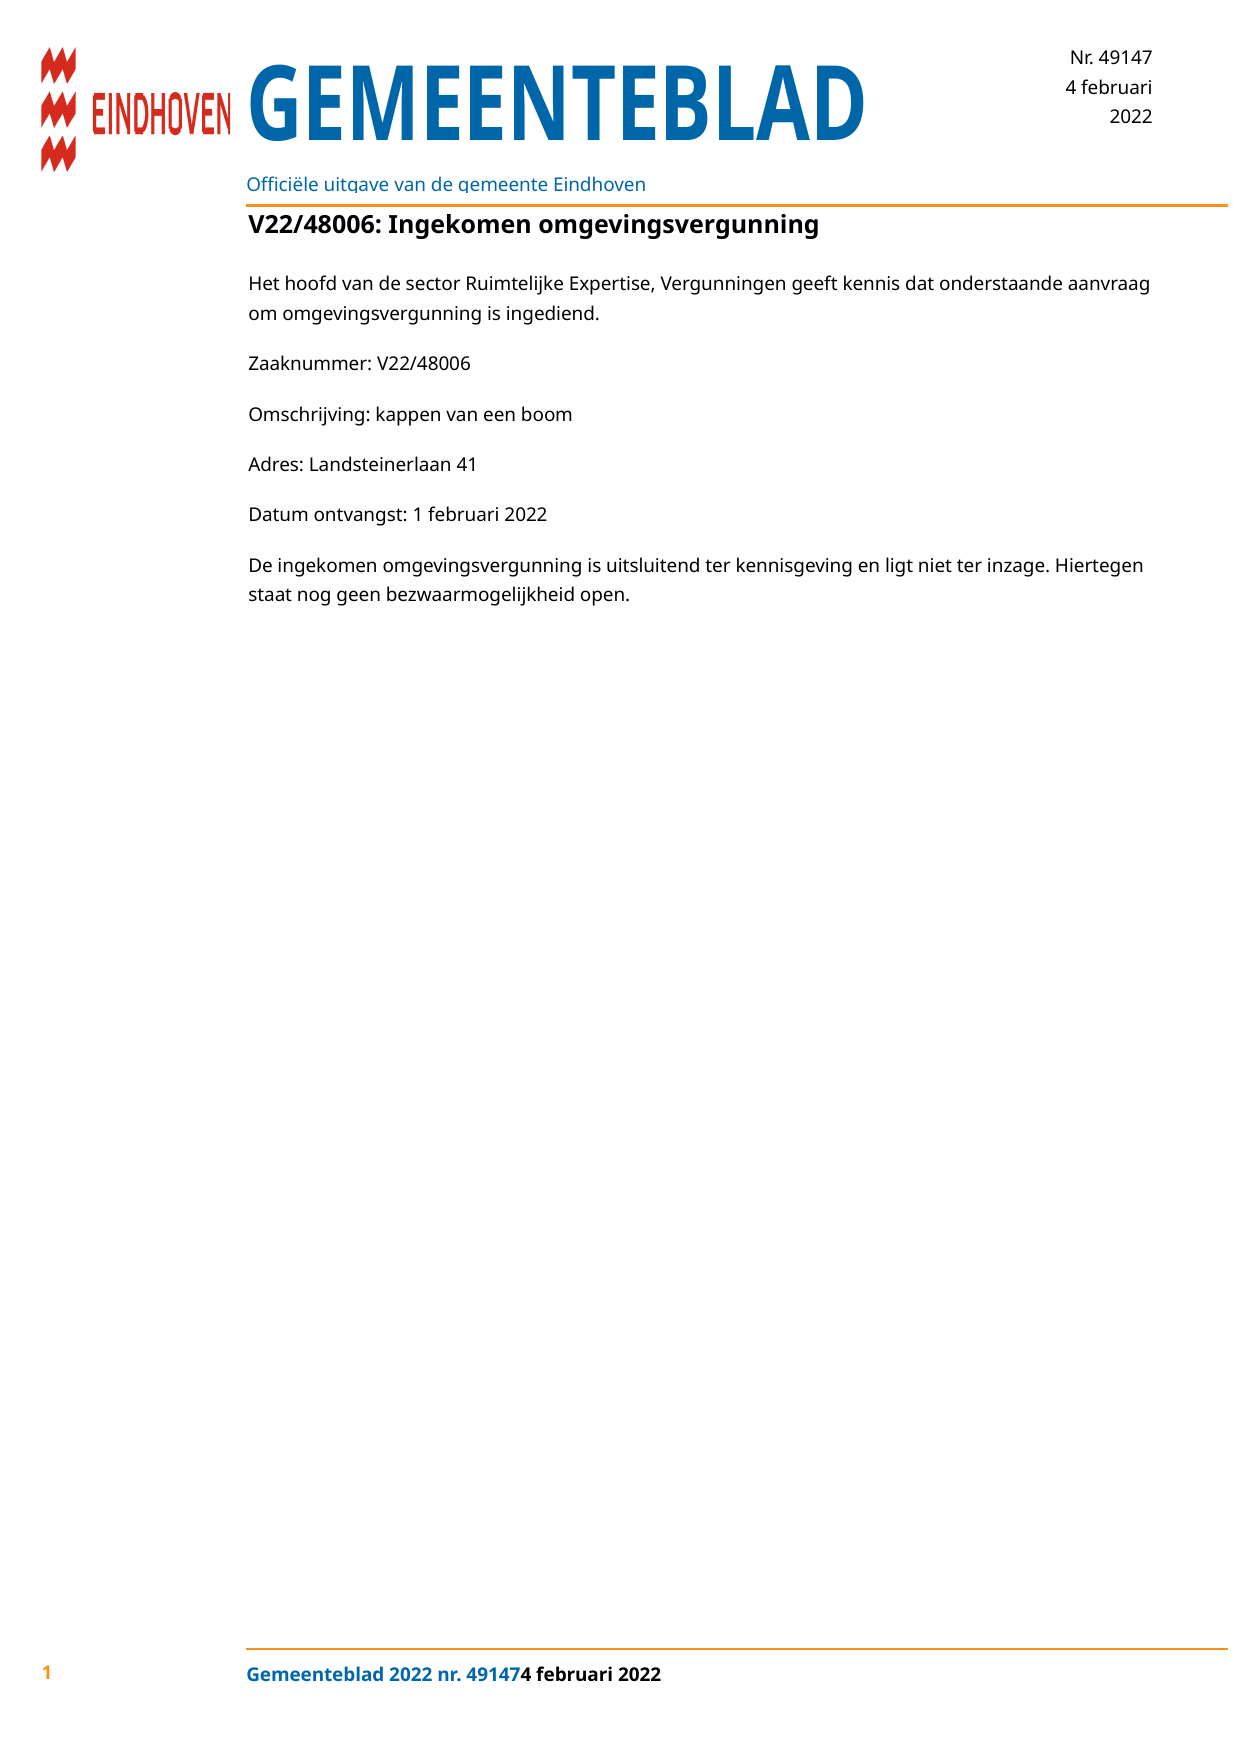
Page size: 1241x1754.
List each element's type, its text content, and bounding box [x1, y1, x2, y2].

text Zaaknummer: V22/48006 [248, 350, 1152, 376]
picture [41, 47, 231, 172]
text Omschrijving: kappen van een boom [248, 401, 1152, 426]
text Het hoofd van de sector Ruimtelijke Expertise, Vergunningen geeft kennis dat onderstaande aanvraag om omgevingsvergunning is ingediend. [248, 270, 1152, 326]
text Adres: Landsteinerlaan 41 [248, 451, 1152, 477]
text V22/48006: Ingekomen omgevingsvergunning [248, 207, 1152, 241]
text Datum ontvangst: 1 februari 2022 [248, 502, 1152, 527]
text De ingekomen omgevingsvergunning is uitsluitend ter kennisgeving en ligt niet ter inzage. Hiertegen staat nog geen bezwaarmogelijkheid open. [248, 552, 1152, 607]
